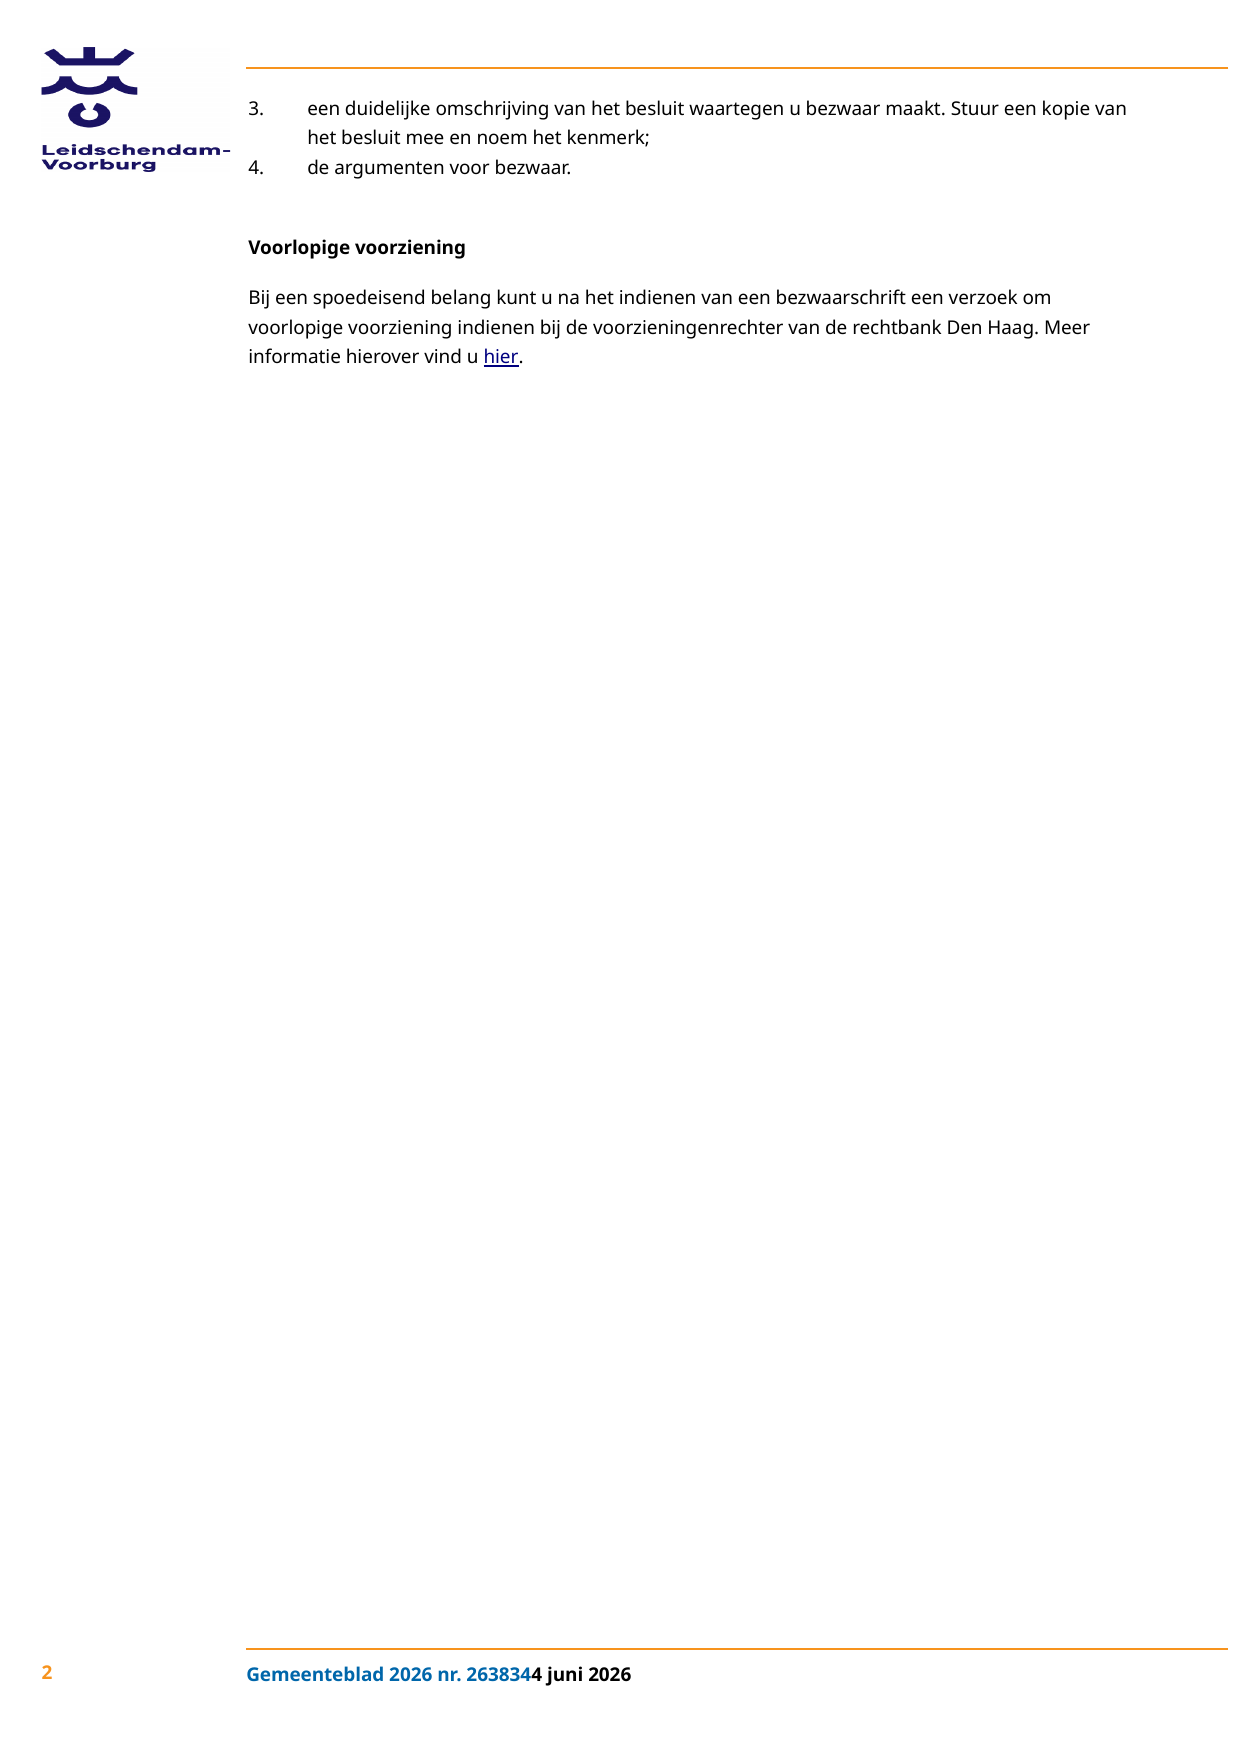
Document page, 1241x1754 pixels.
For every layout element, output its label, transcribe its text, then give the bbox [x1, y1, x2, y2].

picture [41, 47, 231, 172]
text Bij een spoedeisend belang kunt u na het indienen van een bezwaarschrift een verzoek om voorlopige voorziening indienen bij de voorzieningenrechter van de rechtbank Den Haag. Meer informatie hierover vind u hier. [248, 284, 1152, 369]
text Voorlopige voorziening [248, 234, 1152, 260]
list de argumenten voor bezwaar. [248, 154, 1152, 180]
list een duidelijke omschrijving van het besluit waartegen u bezwaar maakt. Stuur een kopie van het besluit mee en noem het kenmerk; [248, 95, 1152, 150]
